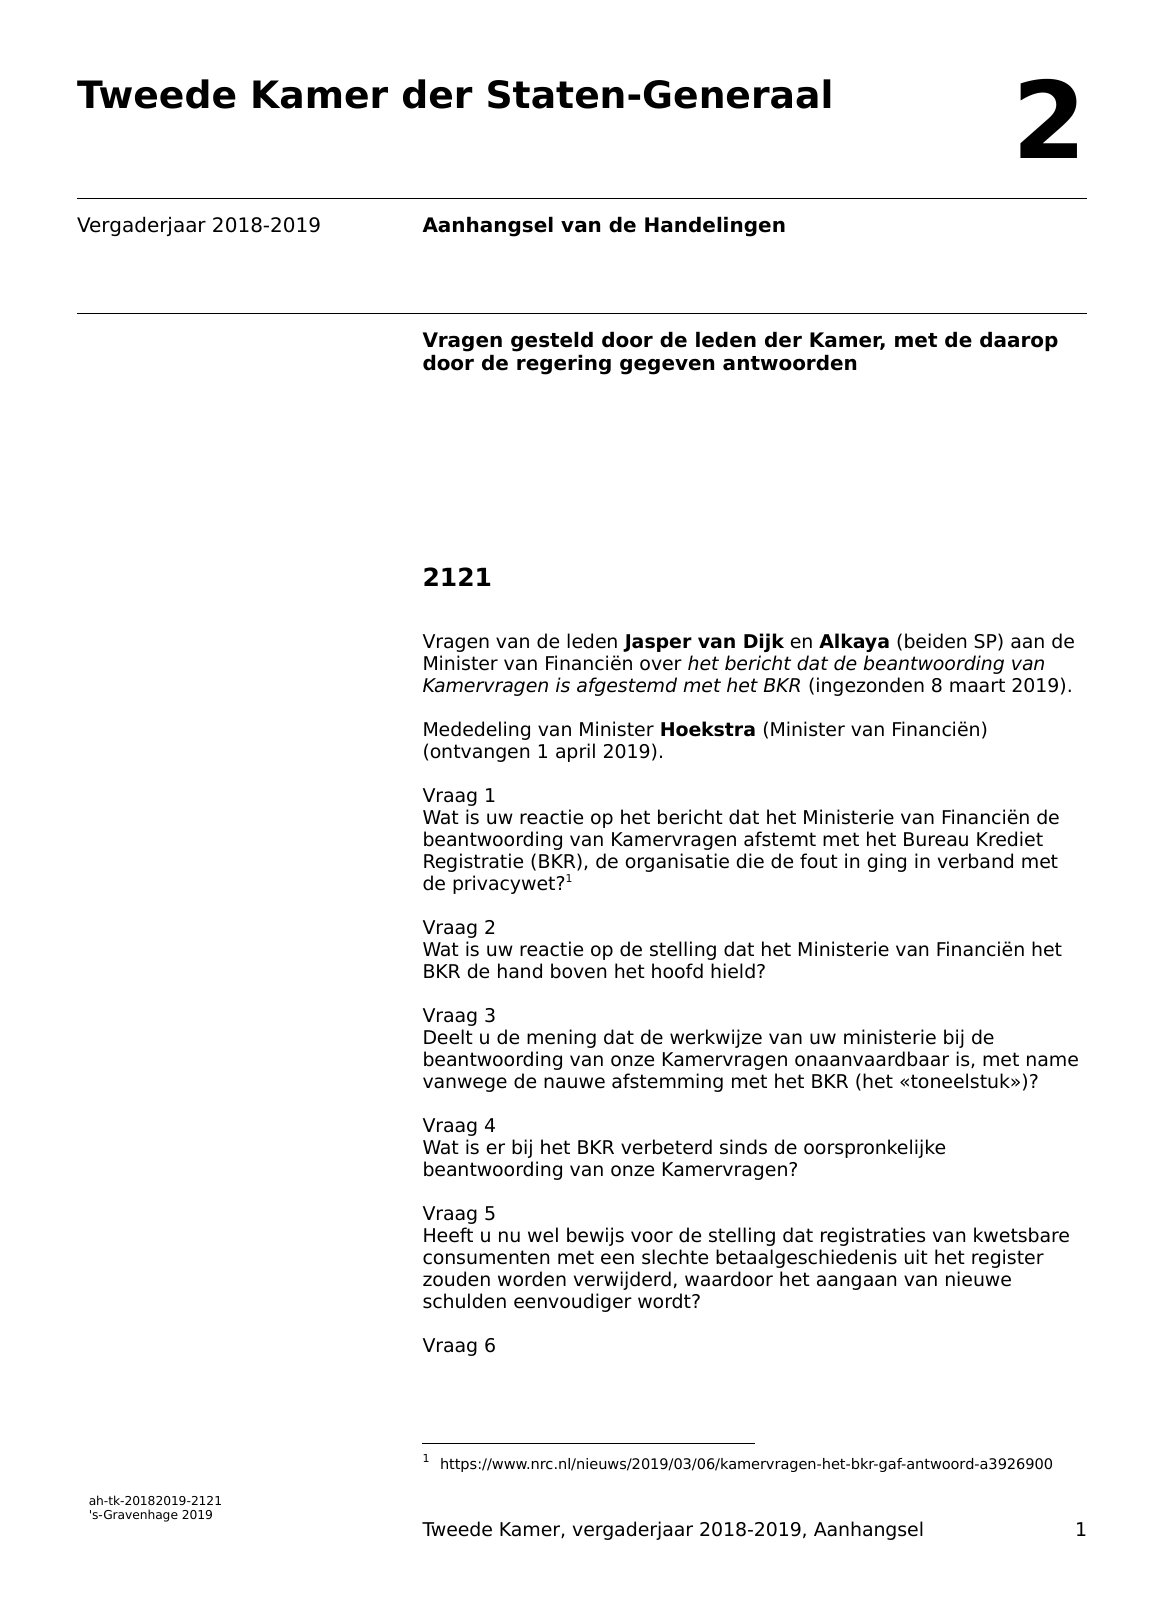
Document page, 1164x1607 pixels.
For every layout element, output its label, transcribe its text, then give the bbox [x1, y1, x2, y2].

text 's-Gravenhage 2019 [88, 1508, 323, 1522]
text Vraag 1 [422, 785, 1087, 807]
text Vraag 2 [422, 917, 1087, 939]
table_cell Aanhangsel van de Handelingen [422, 199, 1087, 313]
table_cell Vergaderjaar 2018-2019 [77, 199, 422, 313]
text Vragen van de leden Jasper van Dijk en Alkaya (beiden SP) aan de Minister van Financiën over het bericht dat de beantwoording van Kamervragen is afgestemd met het BKR (ingezonden 8 maart 2019). [422, 631, 1087, 697]
text Heeft u nu wel bewijs voor de stelling dat registraties van kwetsbare consumenten met een slechte betaalgeschiedenis uit het register zouden worden verwijderd, waardoor het aangaan van nieuwe schulden eenvoudiger wordt? [422, 1225, 1087, 1313]
table_cell [77, 314, 422, 376]
text Wat is uw reactie op het bericht dat het Ministerie van Financiën de beantwoording van Kamervragen afstemt met het Bureau Krediet Registratie (BKR), de organisatie die de fout in ging in verband met de privacywet? [422, 807, 1087, 895]
text https://www.nrc.nl/nieuws/2019/03/06/kamervragen-het-bkr-gaf-antwoord-a3926900 [422, 1452, 1087, 1474]
text 2121 [422, 563, 1087, 592]
text Deelt u de mening dat de werkwijze van uw ministerie bij de beantwoording van onze Kamervragen onaanvaardbaar is, met name vanwege de nauwe afstemming met het BKR (het «toneelstuk»)? [422, 1027, 1087, 1093]
text Vraag 5 [422, 1203, 1087, 1225]
text Vraag 6 [422, 1335, 1087, 1357]
text Vraag 4 [422, 1115, 1087, 1137]
text ah-tk-20182019-2121 [88, 1494, 323, 1508]
text Mededeling van Minister Hoekstra (Minister van Financiën) (ontvangen 1 april 2019). [422, 719, 1087, 763]
table_header 2 [886, 59, 1087, 198]
text Wat is er bij het BKR verbeterd sinds de oorspronkelijke beantwoording van onze Kamervragen? [422, 1137, 1087, 1181]
table_header Tweede Kamer der Staten-Generaal [77, 59, 886, 198]
text Vraag 3 [422, 1005, 1087, 1027]
table_cell Vragen gesteld door de leden der Kamer, met de daarop door de regering gegeven antwoorden [422, 314, 1087, 376]
text Wat is uw reactie op de stelling dat het Ministerie van Financiën het BKR de hand boven het hoofd hield? [422, 939, 1087, 983]
